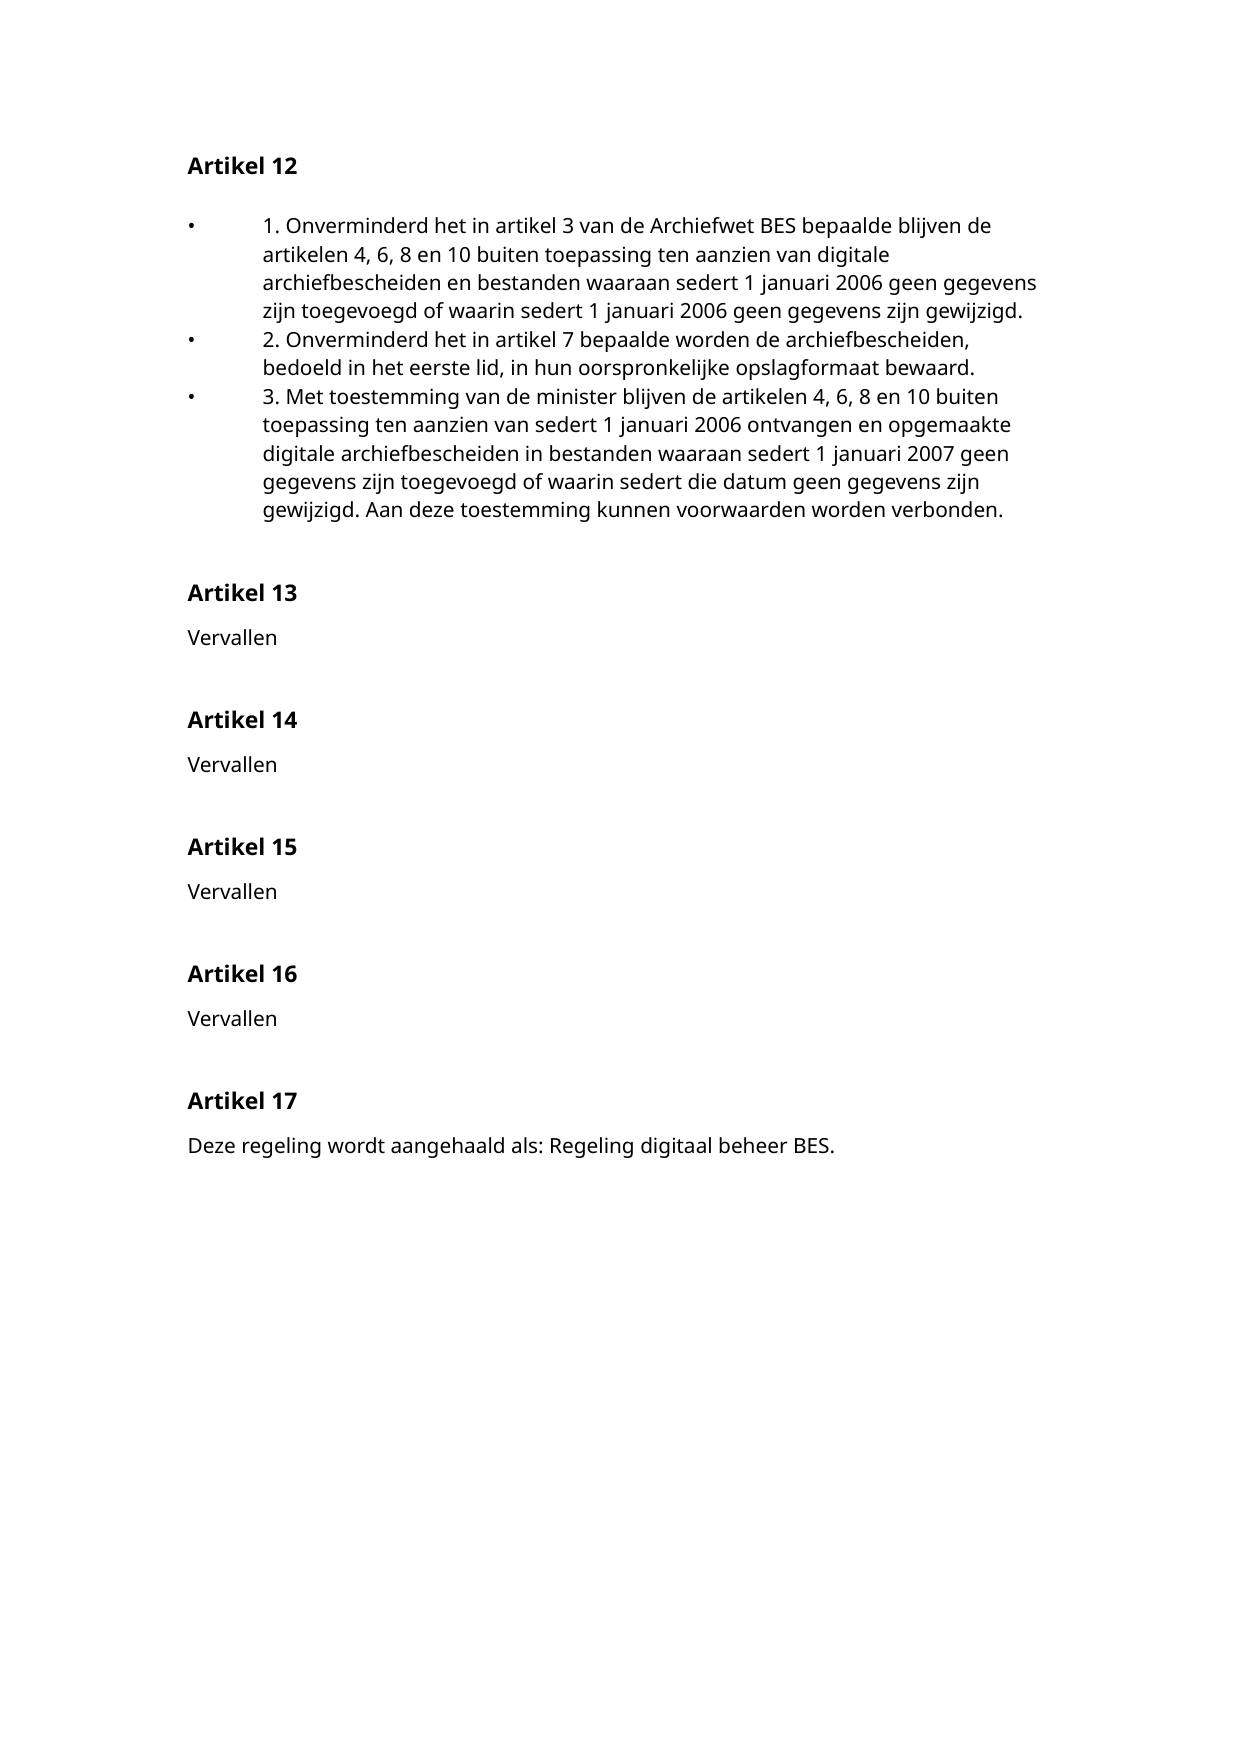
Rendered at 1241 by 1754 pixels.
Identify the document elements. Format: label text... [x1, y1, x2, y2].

subtitle Artikel 15 [187, 831, 1053, 862]
text Vervallen [187, 750, 1053, 778]
subtitle Artikel 17 [187, 1085, 1053, 1117]
text Vervallen [187, 1004, 1053, 1033]
text Vervallen [187, 623, 1053, 651]
list 2. Onverminderd het in artikel 7 bepaalde worden de archiefbescheiden, bedoeld in het eerste lid, in hun oorspronkelijke opslagformaat bewaard. [187, 325, 1053, 382]
subtitle Artikel 12 [187, 150, 1053, 181]
subtitle Artikel 14 [187, 704, 1053, 735]
subtitle Artikel 13 [187, 577, 1053, 608]
text Vervallen [187, 877, 1053, 906]
list 1. Onverminderd het in artikel 3 van de Archiefwet BES bepaalde blijven de artikelen 4, 6, 8 en 10 buiten toepassing ten aanzien van digitale archiefbescheiden en bestanden waaraan sedert 1 januari 2006 geen gegevens zijn toegevoegd of waarin sedert 1 januari 2006 geen gegevens zijn gewijzigd. [187, 211, 1053, 325]
subtitle Artikel 16 [187, 958, 1053, 989]
list 3. Met toestemming van de minister blijven de artikelen 4, 6, 8 en 10 buiten toepassing ten aanzien van sedert 1 januari 2006 ontvangen en opgemaakte digitale archiefbescheiden in bestanden waaraan sedert 1 januari 2007 geen gegevens zijn toegevoegd of waarin sedert die datum geen gegevens zijn gewijzigd. Aan deze toestemming kunnen voorwaarden worden verbonden. [187, 382, 1053, 524]
text Deze regeling wordt aangehaald als: Regeling digitaal beheer BES. [187, 1132, 1053, 1160]
